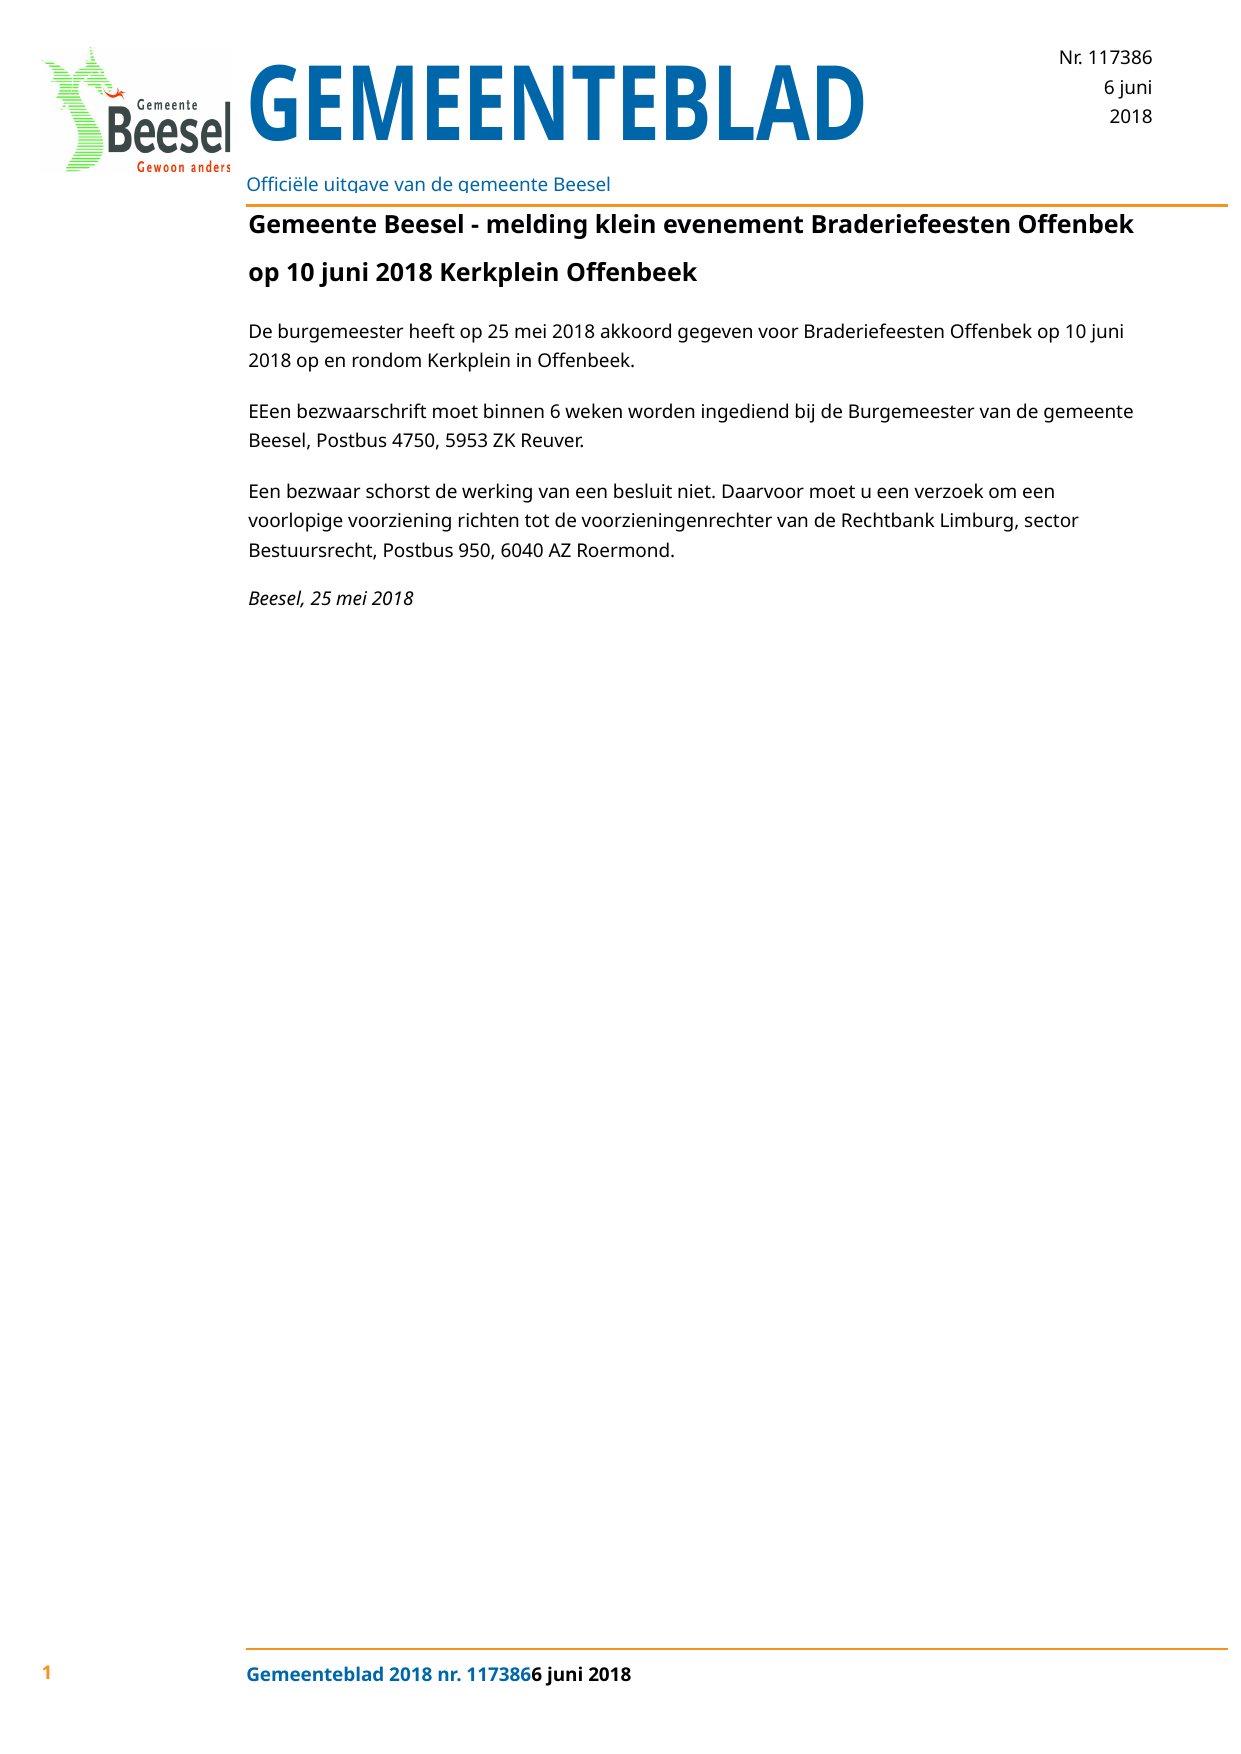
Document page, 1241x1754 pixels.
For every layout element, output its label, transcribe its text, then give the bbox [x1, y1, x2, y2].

text Beesel, 25 mei 2018 [248, 585, 1152, 611]
text De burgemeester heeft op 25 mei 2018 akkoord gegeven voor Braderiefeesten Offenbek op 10 juni 2018 op en rondom Kerkplein in Offenbeek. [248, 318, 1152, 373]
text Gemeente Beesel - melding klein evenement Braderiefeesten Offenbek op 10 juni 2018 Kerkplein Offenbeek [248, 207, 1152, 288]
text Een bezwaar schorst de werking van een besluit niet. Daarvoor moet u een verzoek om een voorlopige voorziening richten tot de voorzieningenrechter van de Rechtbank Limburg, sector Bestuursrecht, Postbus 950, 6040 AZ Roermond. [248, 478, 1152, 563]
text EEen bezwaarschrift moet binnen 6 weken worden ingediend bij de Burgemeester van de gemeente Beesel, Postbus 4750, 5953 ZK Reuver. [248, 398, 1152, 453]
picture [41, 47, 231, 172]
